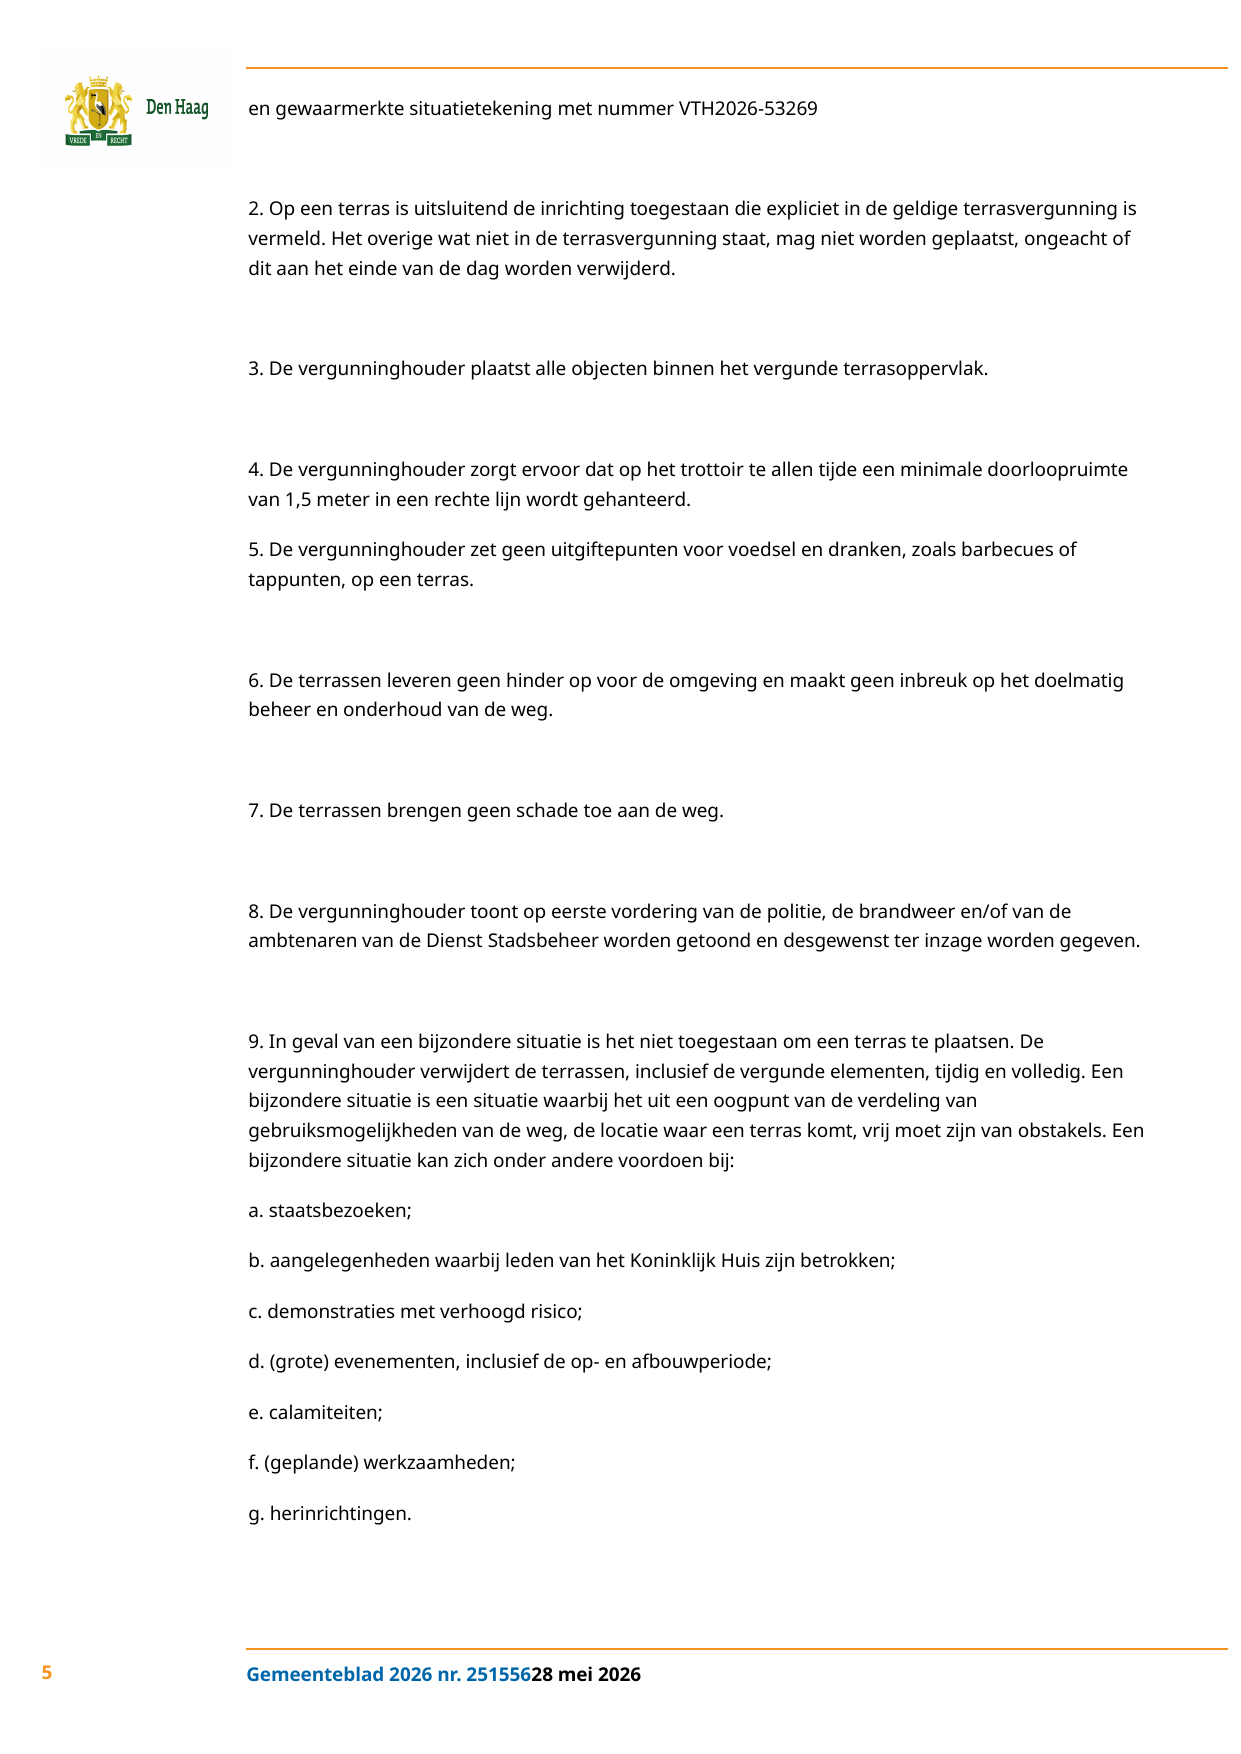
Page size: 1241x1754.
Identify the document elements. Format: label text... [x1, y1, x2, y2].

text e. calamiteiten; [248, 1399, 1152, 1425]
text c. demonstraties met verhoogd risico; [248, 1298, 1152, 1324]
text 9. In geval van een bijzondere situatie is het niet toegestaan om een terras te plaatsen. De vergunninghouder verwijdert de terrassen, inclusief de vergunde elementen, tijdig en volledig. Een bijzondere situatie is een situatie waarbij het uit een oogpunt van de verdeling van gebruiksmogelijkheden van de weg, de locatie waar een terras komt, vrij moet zijn van obstakels. Een bijzondere situatie kan zich onder andere voordoen bij: [248, 1028, 1152, 1173]
text g. herinrichtingen. [248, 1500, 1152, 1526]
text 8. De vergunninghouder toont op eerste vordering van de politie, de brandweer en/of van de ambtenaren van de Dienst Stadsbeheer worden getoond en desgewenst ter inzage worden gegeven. [248, 898, 1152, 953]
text en gewaarmerkte situatietekening met nummer VTH2026-53269 [248, 95, 1152, 121]
text d. (grote) evenementen, inclusief de op- en afbouwperiode; [248, 1348, 1152, 1374]
text a. staatsbezoeken; [248, 1197, 1152, 1223]
text 2. Op een terras is uitsluitend de inrichting toegestaan die expliciet in de geldige terrasvergunning is vermeld. Het overige wat niet in de terrasvergunning staat, mag niet worden geplaatst, ongeacht of dit aan het einde van de dag worden verwijderd. [248, 196, 1152, 281]
text 3. De vergunninghouder plaatst alle objecten binnen het vergunde terrasoppervlak. [248, 356, 1152, 381]
text f. (geplande) werkzaamheden; [248, 1449, 1152, 1475]
text 6. De terrassen leveren geen hinder op voor de omgeving en maakt geen inbreuk op het doelmatig beheer en onderhoud van de weg. [248, 667, 1152, 722]
picture [41, 47, 231, 172]
text 5. De vergunninghouder zet geen uitgiftepunten voor voedsel en dranken, zoals barbecues of tappunten, op een terras. [248, 536, 1152, 592]
text b. aangelegenheden waarbij leden van het Koninklijk Huis zijn betrokken; [248, 1248, 1152, 1273]
text 7. De terrassen brengen geen schade toe aan de weg. [248, 797, 1152, 823]
text 4. De vergunninghouder zorgt ervoor dat op het trottoir te allen tijde een minimale doorloopruimte van 1,5 meter in een rechte lijn wordt gehanteerd. [248, 456, 1152, 512]
